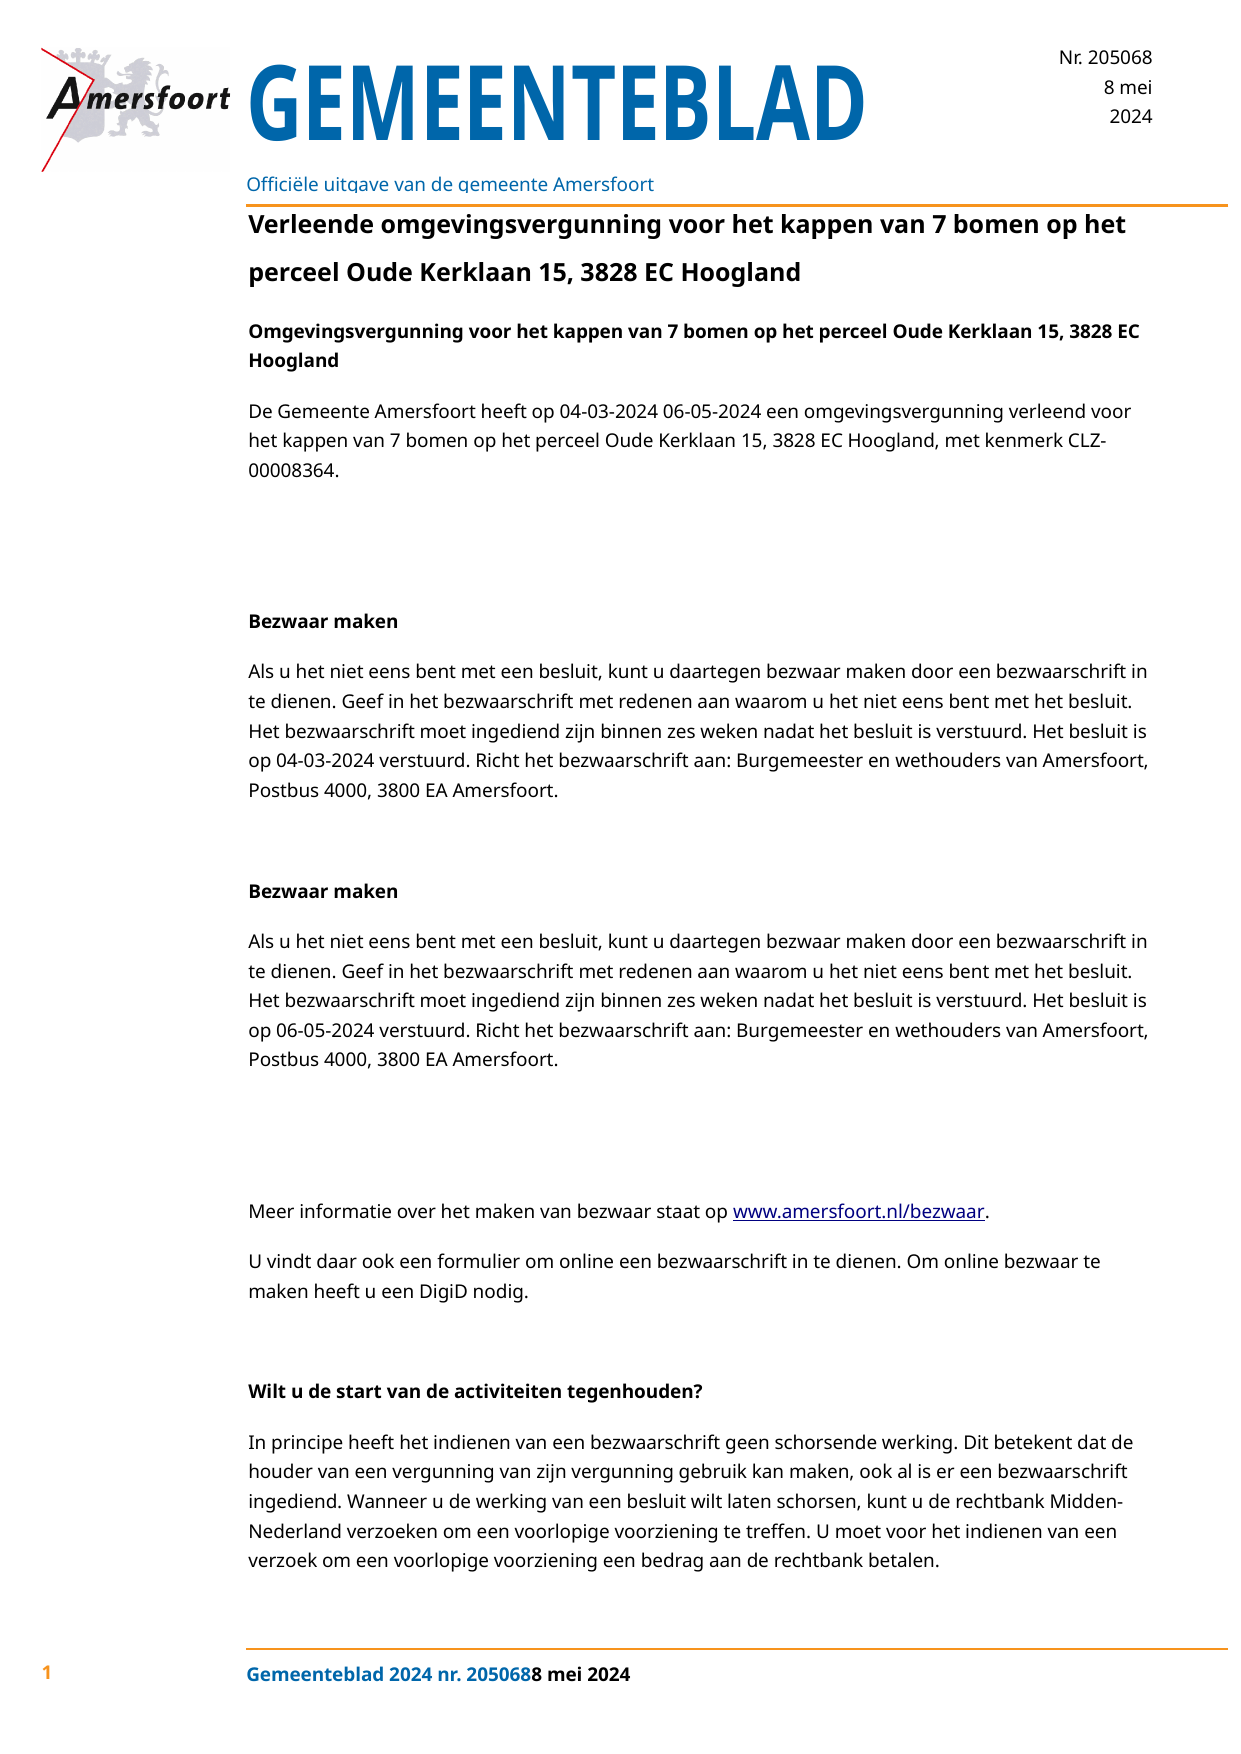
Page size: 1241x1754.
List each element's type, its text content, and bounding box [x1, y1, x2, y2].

text Wilt u de start van de activiteiten tegenhouden? [248, 1379, 1152, 1404]
text In principe heeft het indienen van een bezwaarschrift geen schorsende werking. Dit betekent dat de houder van een vergunning van zijn vergunning gebruik kan maken, ook al is er een bezwaarschrift ingediend. Wanneer u de werking van een besluit wilt laten schorsen, kunt u de rechtbank Midden-Nederland verzoeken om een voorlopige voorziening te treffen. U moet voor het indienen van een verzoek om een voorlopige voorziening een bedrag aan de rechtbank betalen. [248, 1429, 1152, 1573]
text U vindt daar ook een formulier om online een bezwaarschrift in te dienen. Om online bezwaar te maken heeft u een DigiD nodig. [248, 1248, 1152, 1304]
text Bezwaar maken [248, 878, 1152, 904]
text De Gemeente Amersfoort heeft op 04-03-2024 06-05-2024 een omgevingsvergunning verleend voor het kappen van 7 bomen op het perceel Oude Kerklaan 15, 3828 EC Hoogland, met kenmerk CLZ-00008364. [248, 398, 1152, 483]
picture [41, 47, 231, 172]
text Meer informatie over het maken van bezwaar staat op www.amersfoort.nl/bezwaar. [248, 1198, 1152, 1224]
text Als u het niet eens bent met een besluit, kunt u daartegen bezwaar maken door een bezwaarschrift in te dienen. Geef in het bezwaarschrift met redenen aan waarom u het niet eens bent met het besluit. Het bezwaarschrift moet ingediend zijn binnen zes weken nadat het besluit is verstuurd. Het besluit is op 04-03-2024 verstuurd. Richt het bezwaarschrift aan: Burgemeester en wethouders van Amersfoort, Postbus 4000, 3800 EA Amersfoort. [248, 659, 1152, 803]
text Als u het niet eens bent met een besluit, kunt u daartegen bezwaar maken door een bezwaarschrift in te dienen. Geef in het bezwaarschrift met redenen aan waarom u het niet eens bent met het besluit. Het bezwaarschrift moet ingediend zijn binnen zes weken nadat het besluit is verstuurd. Het besluit is op 06-05-2024 verstuurd. Richt het bezwaarschrift aan: Burgemeester en wethouders van Amersfoort, Postbus 4000, 3800 EA Amersfoort. [248, 928, 1152, 1072]
text Bezwaar maken [248, 608, 1152, 634]
text Omgevingsvergunning voor het kappen van 7 bomen op het perceel Oude Kerklaan 15, 3828 EC Hoogland [248, 318, 1152, 373]
text Verleende omgevingsvergunning voor het kappen van 7 bomen op het perceel Oude Kerklaan 15, 3828 EC Hoogland [248, 207, 1152, 288]
